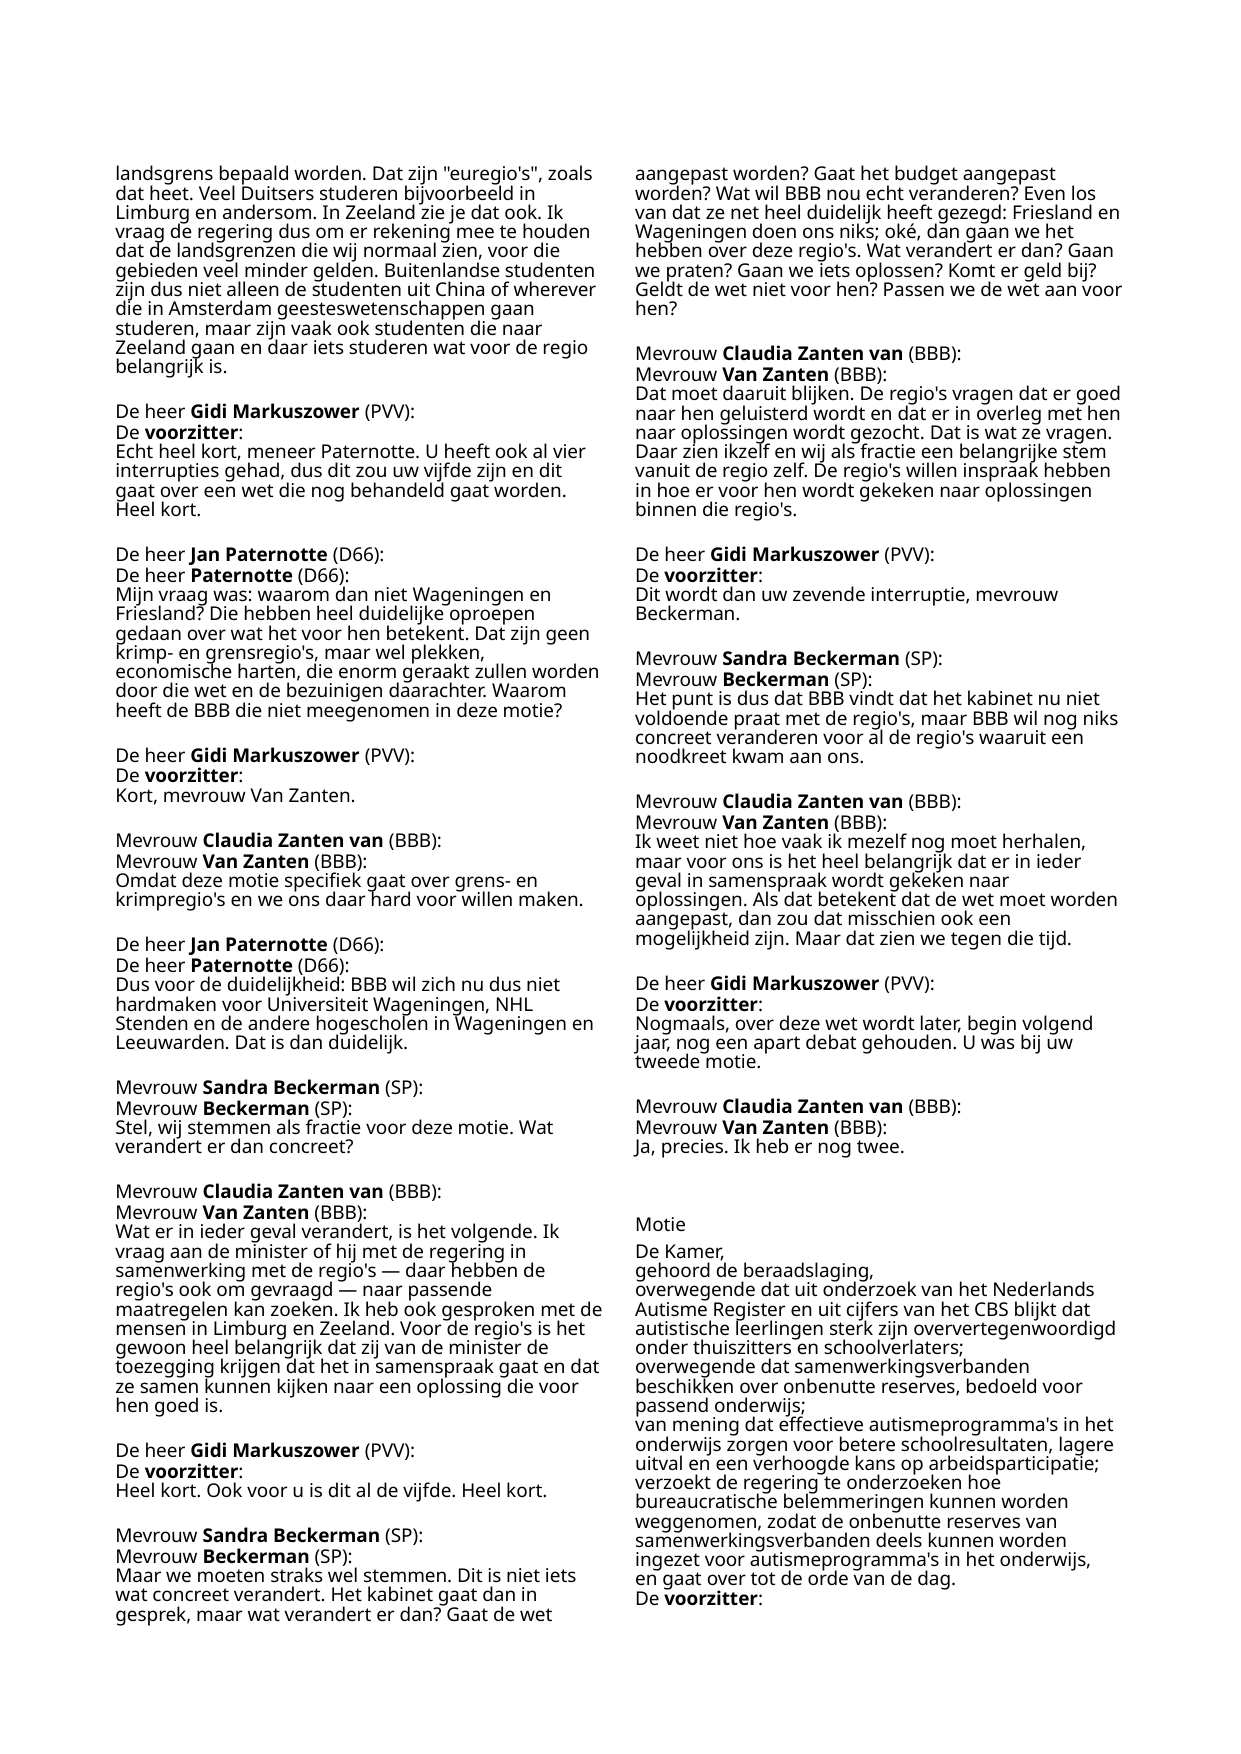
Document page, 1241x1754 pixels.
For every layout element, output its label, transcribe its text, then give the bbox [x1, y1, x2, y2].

text Dus voor de duidelijkheid: BBB wil zich nu dus niet hardmaken voor Universiteit Wageningen, NHL Stenden en de andere hogescholen in Wageningen en Leeuwarden. Dat is dan duidelijk. [115, 976, 605, 1053]
text Mevrouw Sandra Beckerman (SP): [115, 1522, 605, 1548]
text Mevrouw Claudia Zanten van (BBB): [635, 1093, 1125, 1119]
text Mevrouw Van Zanten (BBB): [635, 366, 1125, 385]
text Motie [635, 1211, 1125, 1237]
text Mevrouw Beckerman (SP): [115, 1548, 605, 1567]
text en gaat over tot de orde van de dag. [635, 1570, 1125, 1590]
text aangepast worden? Gaat het budget aangepast worden? Wat wil BBB nou echt veranderen? Even los van dat ze net heel duidelijk heeft gezegd: Friesland en Wageningen doen ons niks; oké, dan gaan we het hebben over deze regio's. Wat verandert er dan? Gaan we praten? Gaan we iets oplossen? Komt er geld bij? Geldt de wet niet voor hen? Passen we de wet aan voor hen? [635, 165, 1125, 319]
text Ja, precies. Ik heb er nog twee. [635, 1138, 1125, 1158]
text De heer Paternotte (D66): [115, 957, 605, 976]
text Wat er in ieder geval verandert, is het volgende. Ik vraag aan de minister of hij met de regering in samenwerking met de regio's — daar hebben de regio's ook om gevraagd — naar passende maatregelen kan zoeken. Ik heb ook gesproken met de mensen in Limburg en Zeeland. Voor de regio's is het gewoon heel belangrijk dat zij van de minister de toezegging krijgen dat het in samenspraak gaat en dat ze samen kunnen kijken naar een oplossing die voor hen goed is. [115, 1223, 605, 1416]
text Het punt is dus dat BBB vindt dat het kabinet nu niet voldoende praat met de regio's, maar BBB wil nog niks concreet veranderen voor al de regio's waaruit een noodkreet kwam aan ons. [635, 690, 1125, 767]
text Heel kort. Ook voor u is dit al de vijfde. Heel kort. [115, 1482, 605, 1501]
text De voorzitter: [115, 424, 605, 443]
text De heer Gidi Markuszower (PVV): [115, 1437, 605, 1463]
text De heer Gidi Markuszower (PVV): [635, 970, 1125, 996]
text De Kamer, [635, 1243, 1125, 1262]
text Kort, mevrouw Van Zanten. [115, 787, 605, 806]
text De heer Paternotte (D66): [115, 567, 605, 586]
text De heer Jan Paternotte (D66): [115, 931, 605, 957]
text overwegende dat uit onderzoek van het Nederlands Autisme Register en uit cijfers van het CBS blijkt dat autistische leerlingen sterk zijn oververtegenwoordigd onder thuiszitters en schoolverlaters; [635, 1281, 1125, 1358]
text De heer Gidi Markuszower (PVV): [115, 398, 605, 424]
text Mevrouw Claudia Zanten van (BBB): [115, 827, 605, 853]
text Dat moet daaruit blijken. De regio's vragen dat er goed naar hen geluisterd wordt en dat er in overleg met hen naar oplossingen wordt gezocht. Dat is wat ze vragen. Daar zien ikzelf en wij als fractie een belangrijke stem vanuit de regio zelf. De regio's willen inspraak hebben in hoe er voor hen wordt gekeken naar oplossingen binnen die regio's. [635, 385, 1125, 520]
text De voorzitter: [635, 1590, 1125, 1609]
text Mevrouw Beckerman (SP): [115, 1100, 605, 1119]
text Omdat deze motie specifiek gaat over grens- en krimpregio's en we ons daar hard voor willen maken. [115, 872, 605, 910]
text Ik weet niet hoe vaak ik mezelf nog moet herhalen, maar voor ons is het heel belangrijk dat er in ieder geval in samenspraak wordt gekeken naar oplossingen. Als dat betekent dat de wet moet worden aangepast, dan zou dat misschien ook een mogelijkheid zijn. Maar dat zien we tegen die tijd. [635, 833, 1125, 949]
text overwegende dat samenwerkingsverbanden beschikken over onbenutte reserves, bedoeld voor passend onderwijs; [635, 1358, 1125, 1416]
text Mevrouw Van Zanten (BBB): [115, 853, 605, 872]
text De heer Gidi Markuszower (PVV): [115, 742, 605, 767]
text gehoord de beraadslaging, [635, 1262, 1125, 1281]
text Maar we moeten straks wel stemmen. Dit is niet iets wat concreet verandert. Het kabinet gaat dan in gesprek, maar wat verandert er dan? Gaat de wet [115, 1567, 605, 1625]
text Mevrouw Sandra Beckerman (SP): [115, 1074, 605, 1100]
text De heer Gidi Markuszower (PVV): [635, 541, 1125, 567]
text Mijn vraag was: waarom dan niet Wageningen en Friesland? Die hebben heel duidelijke oproepen gedaan over wat het voor hen betekent. Dat zijn geen krimp- en grensregio's, maar wel plekken, economische harten, die enorm geraakt zullen worden door die wet en de bezuinigen daarachter. Waarom heeft de BBB die niet meegenomen in deze motie? [115, 586, 605, 721]
text Mevrouw Beckerman (SP): [635, 671, 1125, 690]
text van mening dat effectieve autismeprogramma's in het onderwijs zorgen voor betere schoolresultaten, lagere uitval en een verhoogde kans op arbeidsparticipatie; [635, 1416, 1125, 1474]
text Mevrouw Claudia Zanten van (BBB): [115, 1178, 605, 1204]
text Mevrouw Van Zanten (BBB): [635, 1119, 1125, 1138]
text landsgrens bepaald worden. Dat zijn "euregio's", zoals dat heet. Veel Duitsers studeren bijvoorbeeld in Limburg en andersom. In Zeeland zie je dat ook. Ik vraag de regering dus om er rekening mee te houden dat de landsgrenzen die wij normaal zien, voor die gebieden veel minder gelden. Buitenlandse studenten zijn dus niet alleen de studenten uit China of wherever die in Amsterdam geesteswetenschappen gaan studeren, maar zijn vaak ook studenten die naar Zeeland gaan en daar iets studeren wat voor de regio belangrijk is. [115, 165, 605, 377]
text Nogmaals, over deze wet wordt later, begin volgend jaar, nog een apart debat gehouden. U was bij uw tweede motie. [635, 1015, 1125, 1073]
text verzoekt de regering te onderzoeken hoe bureaucratische belemmeringen kunnen worden weggenomen, zodat de onbenutte reserves van samenwerkingsverbanden deels kunnen worden ingezet voor autismeprogramma's in het onderwijs, [635, 1474, 1125, 1570]
text Mevrouw Sandra Beckerman (SP): [635, 645, 1125, 671]
text Mevrouw Van Zanten (BBB): [115, 1204, 605, 1223]
text Mevrouw Claudia Zanten van (BBB): [635, 788, 1125, 814]
text Mevrouw Van Zanten (BBB): [635, 814, 1125, 833]
text Stel, wij stemmen als fractie voor deze motie. Wat verandert er dan concreet? [115, 1119, 605, 1158]
text De voorzitter: [115, 767, 605, 787]
text De voorzitter: [115, 1463, 605, 1482]
text Mevrouw Claudia Zanten van (BBB): [635, 340, 1125, 366]
text Dit wordt dan uw zevende interruptie, mevrouw Beckerman. [635, 586, 1125, 624]
text De voorzitter: [635, 996, 1125, 1015]
text De voorzitter: [635, 567, 1125, 586]
text Echt heel kort, meneer Paternotte. U heeft ook al vier interrupties gehad, dus dit zou uw vijfde zijn en dit gaat over een wet die nog behandeld gaat worden. Heel kort. [115, 443, 605, 520]
text De heer Jan Paternotte (D66): [115, 541, 605, 567]
